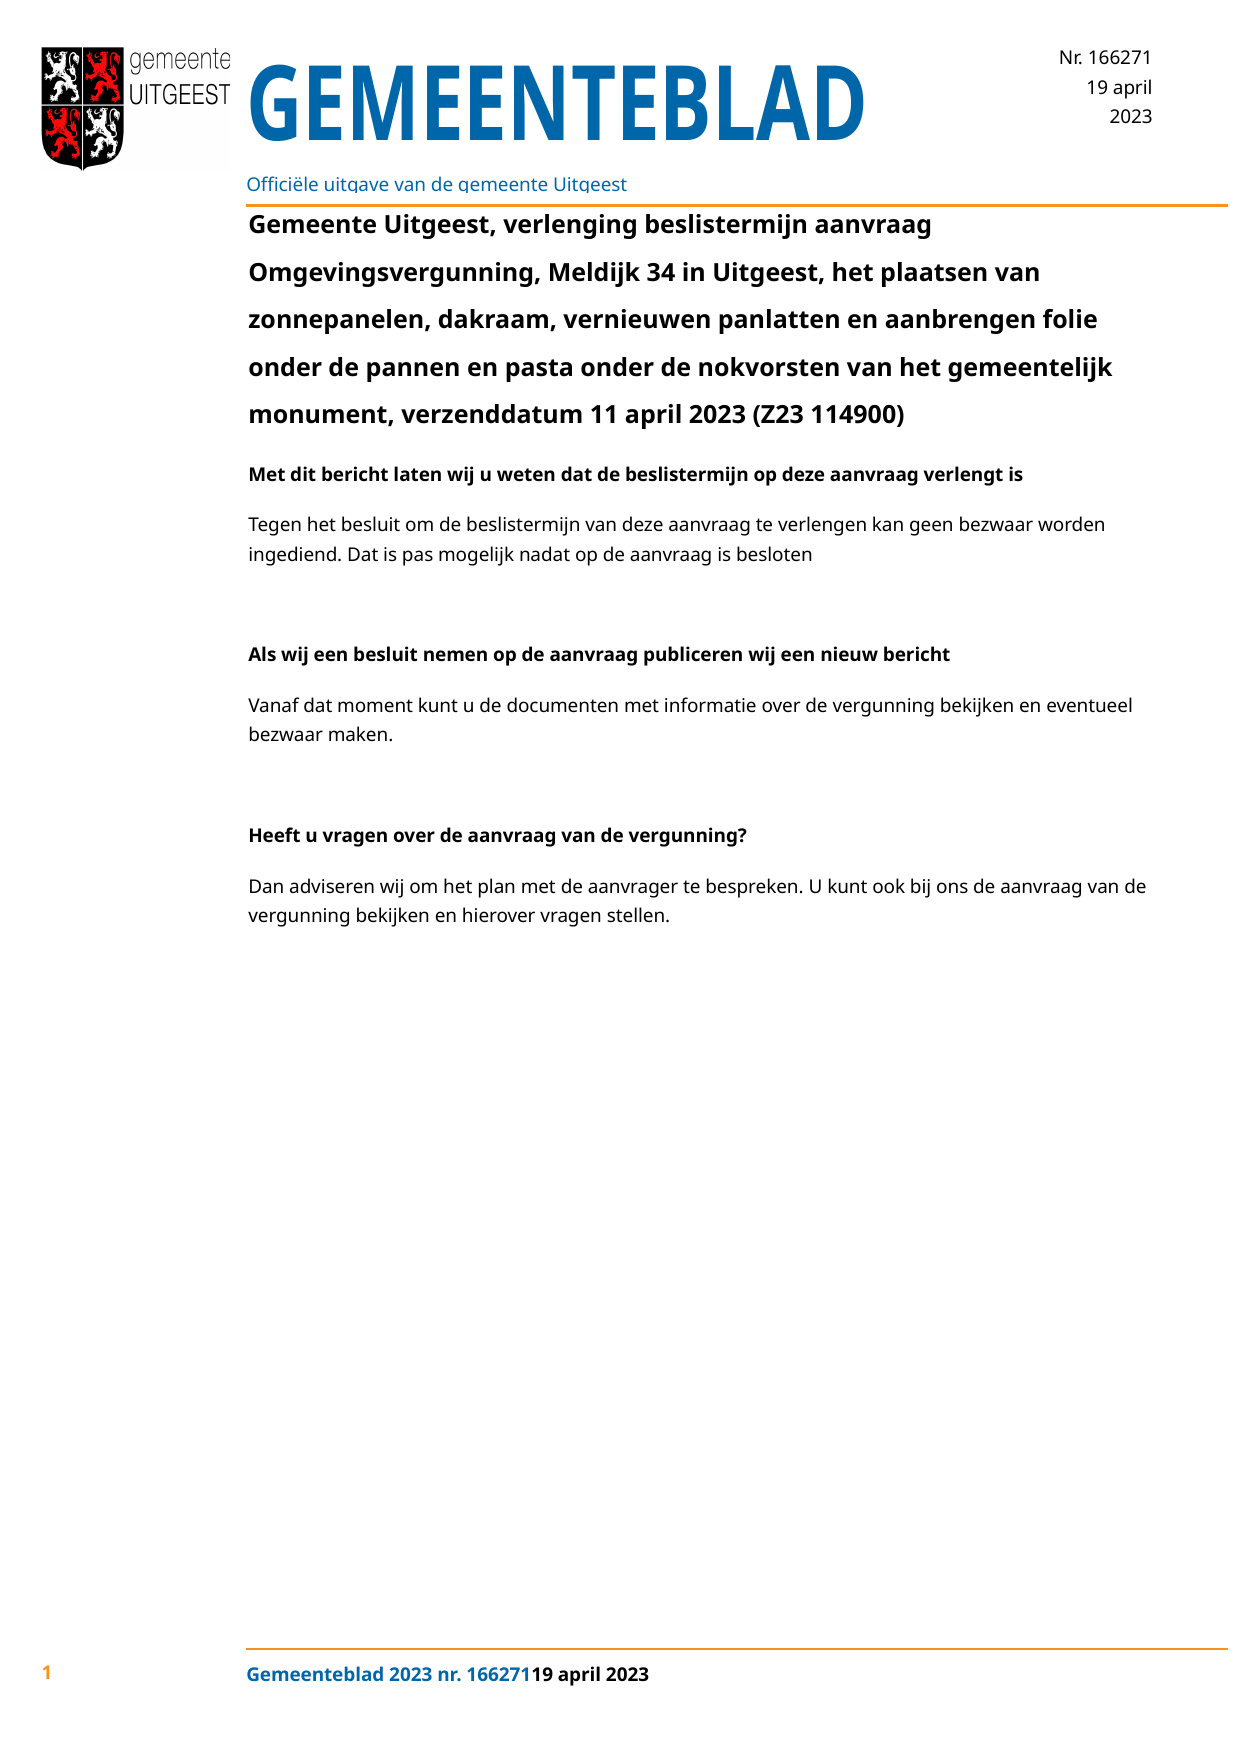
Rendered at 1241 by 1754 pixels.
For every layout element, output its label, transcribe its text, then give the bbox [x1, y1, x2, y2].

text Dan adviseren wij om het plan met de aanvrager te bespreken. U kunt ook bij ons de aanvraag van de vergunning bekijken en hierover vragen stellen. [248, 873, 1152, 928]
text Vanaf dat moment kunt u de documenten met informatie over de vergunning bekijken en eventueel bezwaar maken. [248, 692, 1152, 747]
text Als wij een besluit nemen op de aanvraag publiceren wij een nieuw bericht [248, 642, 1152, 667]
text Met dit bericht laten wij u weten dat de beslistermijn op deze aanvraag verlengt is [248, 461, 1152, 486]
text Tegen het besluit om de beslistermijn van deze aanvraag te verlengen kan geen bezwaar worden ingediend. Dat is pas mogelijk nadat op de aanvraag is besloten [248, 511, 1152, 566]
text Gemeente Uitgeest, verlenging beslistermijn aanvraag Omgevingsvergunning, Meldijk 34 in Uitgeest, het plaatsen van zonnepanelen, dakraam, vernieuwen panlatten en aanbrengen folie onder de pannen en pasta onder de nokvorsten van het gemeentelijk monument, verzenddatum 11 april 2023 (Z23 114900) [248, 207, 1152, 431]
text Heeft u vragen over de aanvraag van de vergunning? [248, 822, 1152, 848]
picture [41, 47, 231, 172]
